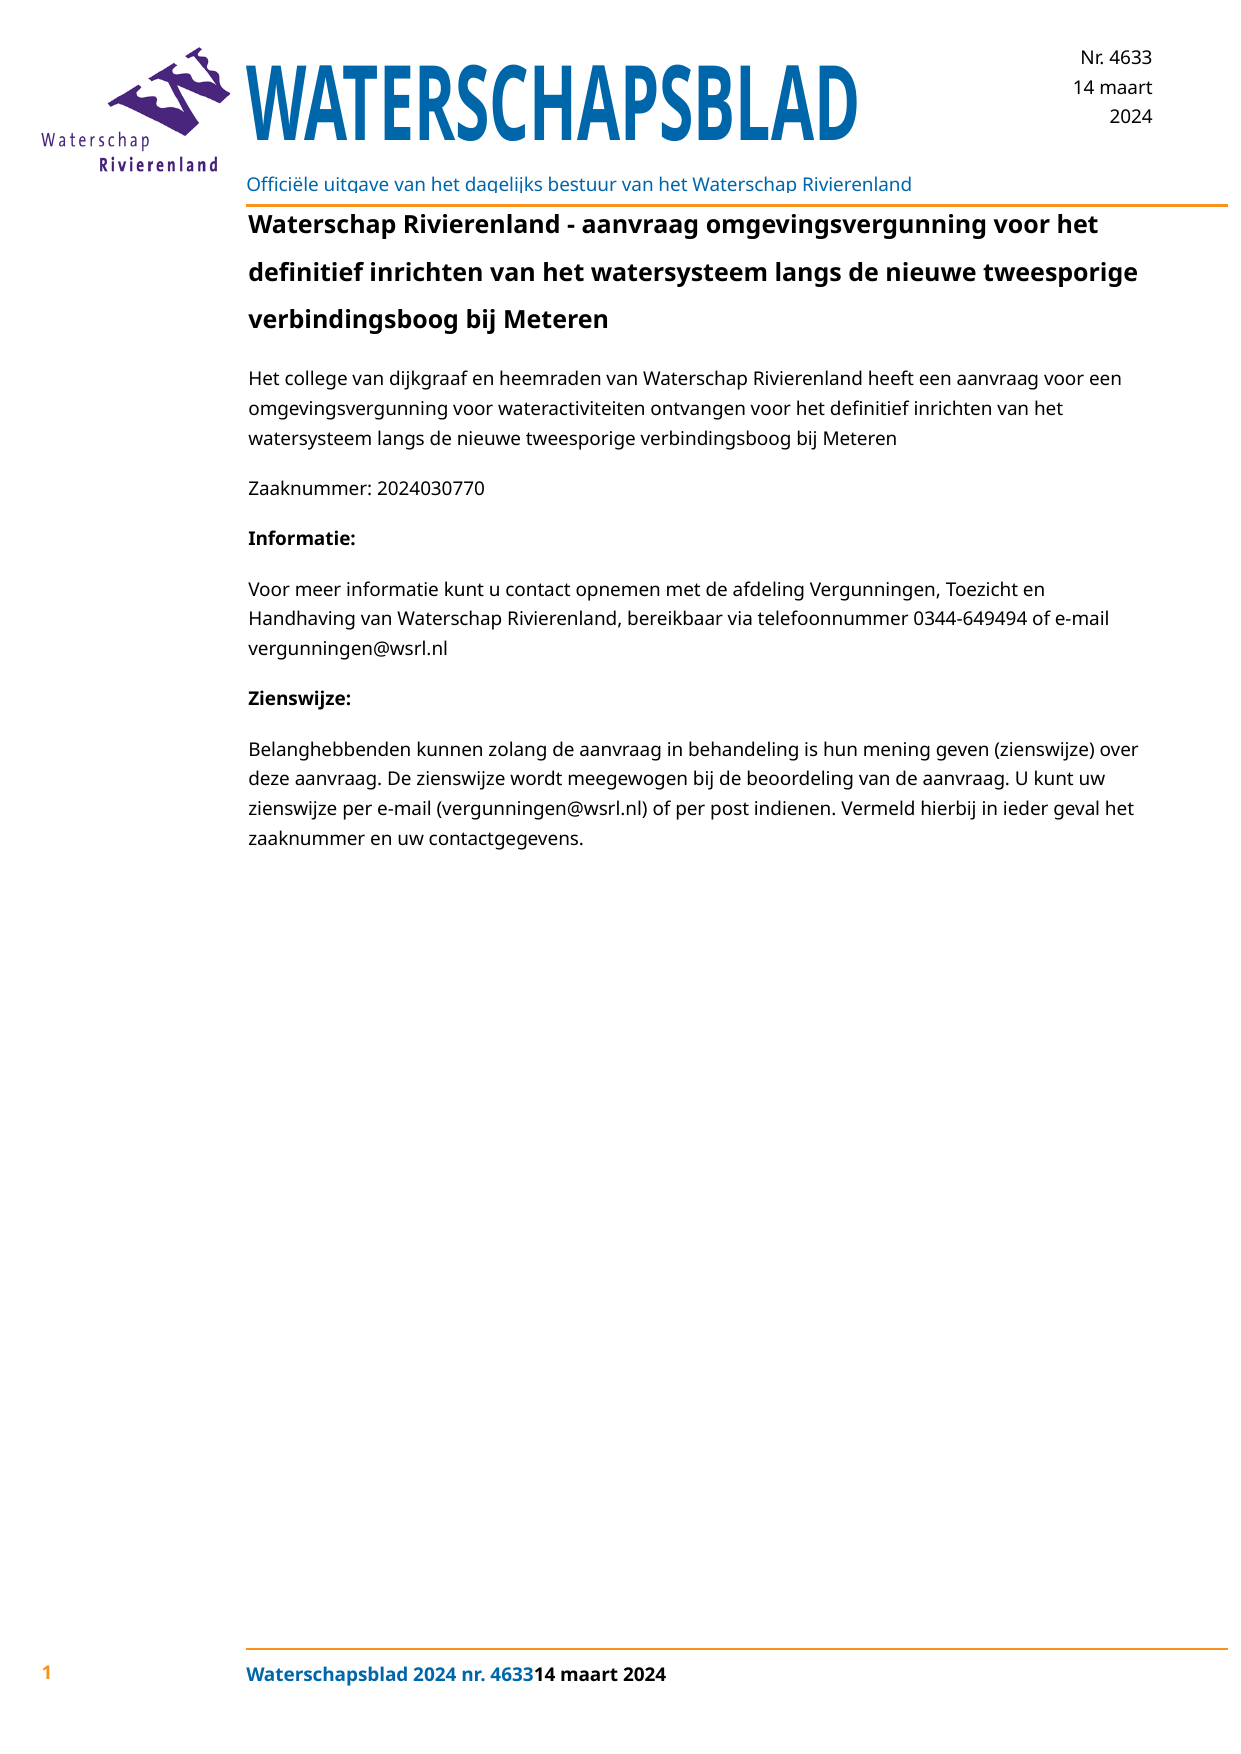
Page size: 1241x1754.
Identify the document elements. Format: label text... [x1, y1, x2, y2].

text Zaaknummer: 2024030770 [248, 475, 1152, 501]
text Waterschap Rivierenland - aanvraag omgevingsvergunning voor het definitief inrichten van het watersysteem langs de nieuwe tweesporige verbindingsboog bij Meteren [248, 207, 1152, 336]
picture [41, 47, 231, 172]
text Belanghebbenden kunnen zolang de aanvraag in behandeling is hun mening geven (zienswijze) over deze aanvraag. De zienswijze wordt meegewogen bij de beoordeling van de aanvraag. U kunt uw zienswijze per e-mail (vergunningen@wsrl.nl) of per post indienen. Vermeld hierbij in ieder geval het zaaknummer en uw contactgegevens. [248, 736, 1152, 850]
text Het college van dijkgraaf en heemraden van Waterschap Rivierenland heeft een aanvraag voor een omgevingsvergunning voor wateractiviteiten ontvangen voor het definitief inrichten van het watersysteem langs de nieuwe tweesporige verbindingsboog bij Meteren [248, 366, 1152, 450]
text Zienswijze: [248, 686, 1152, 711]
text Voor meer informatie kunt u contact opnemen met de afdeling Vergunningen, Toezicht en Handhaving van Waterschap Rivierenland, bereikbaar via telefoonnummer 0344-649494 of e-mail vergunningen@wsrl.nl [248, 576, 1152, 661]
text Informatie: [248, 526, 1152, 551]
